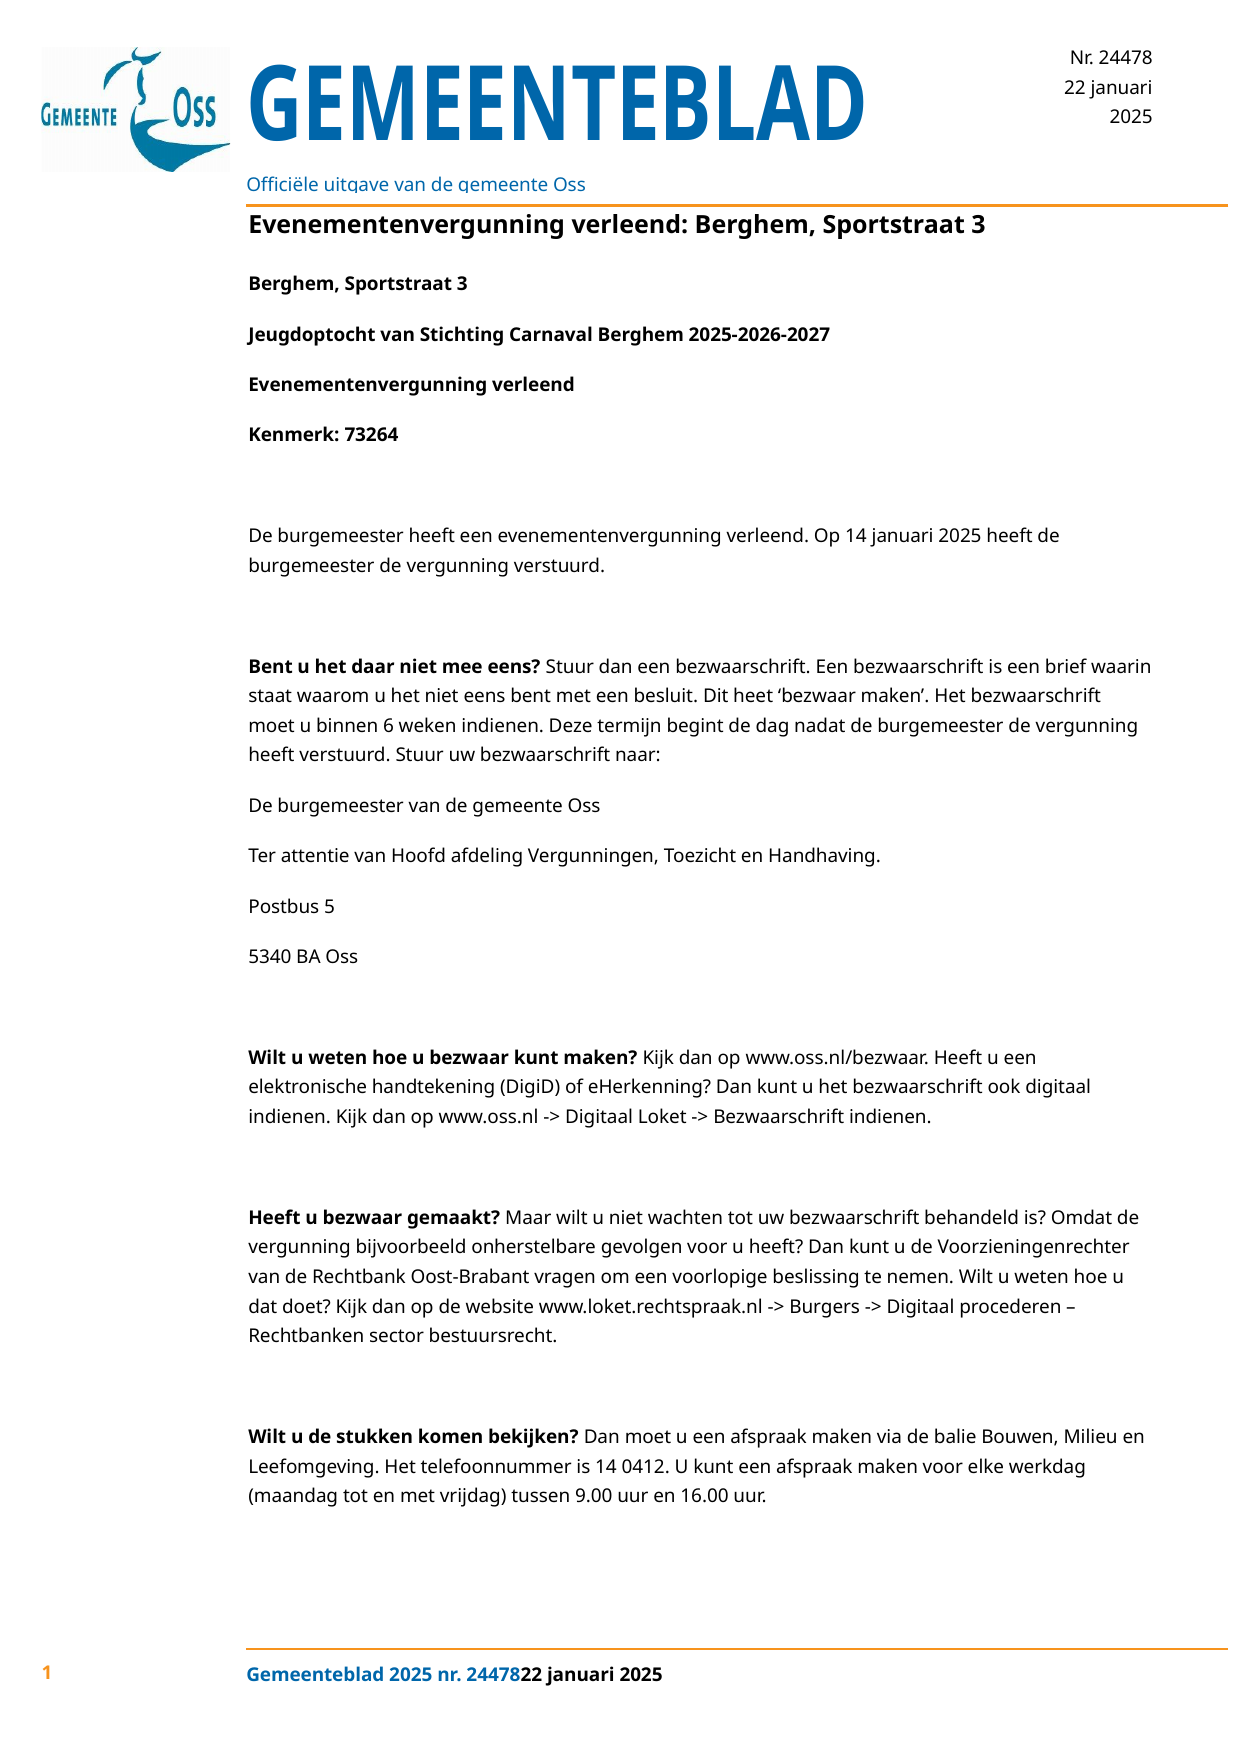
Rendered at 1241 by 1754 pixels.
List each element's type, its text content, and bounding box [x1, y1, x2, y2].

text Evenementenvergunning verleend: Berghem, Sportstraat 3 [248, 207, 1152, 241]
text Jeugdoptocht van Stichting Carnaval Berghem 2025-2026-2027 [248, 321, 1152, 346]
text Heeft u bezwaar gemaakt? Maar wilt u niet wachten tot uw bezwaarschrift behandeld is? Omdat de vergunning bijvoorbeeld onherstelbare gevolgen voor u heeft? Dan kunt u de Voorzieningenrechter van de Rechtbank Oost-Brabant vragen om een voorlopige beslissing te nemen. Wilt u weten hoe u dat doet? Kijk dan op de website www.loket.rechtspraak.nl -> Burgers -> Digitaal procederen – Rechtbanken sector bestuursrecht. [248, 1204, 1152, 1348]
text Kenmerk: 73264 [248, 422, 1152, 447]
text Bent u het daar niet mee eens? Stuur dan een bezwaarschrift. Een bezwaarschrift is een brief waarin staat waarom u het niet eens bent met een besluit. Dit heet ‘bezwaar maken’. Het bezwaarschrift moet u binnen 6 weken indienen. Deze termijn begint de dag nadat de burgemeester de vergunning heeft verstuurd. Stuur uw bezwaarschrift naar: [248, 653, 1152, 767]
text Postbus 5 [248, 893, 1152, 918]
text 5340 BA Oss [248, 943, 1152, 969]
text Evenementenvergunning verleend [248, 371, 1152, 397]
text De burgemeester van de gemeente Oss [248, 792, 1152, 818]
text Wilt u weten hoe u bezwaar kunt maken? Kijk dan op www.oss.nl/bezwaar. Heeft u een elektronische handtekening (DigiD) of eHerkenning? Dan kunt u het bezwaarschrift ook digitaal indienen. Kijk dan op www.oss.nl -> Digitaal Loket -> Bezwaarschrift indienen. [248, 1044, 1152, 1129]
text Ter attentie van Hoofd afdeling Vergunningen, Toezicht en Handhaving. [248, 842, 1152, 868]
picture [41, 47, 231, 172]
text De burgemeester heeft een evenementenvergunning verleend. Op 14 januari 2025 heeft de burgemeester de vergunning verstuurd. [248, 522, 1152, 578]
text Berghem, Sportstraat 3 [248, 270, 1152, 296]
text Wilt u de stukken komen bekijken? Dan moet u een afspraak maken via de balie Bouwen, Milieu en Leefomgeving. Het telefoonnummer is 14 0412. U kunt een afspraak maken voor elke werkdag (maandag tot en met vrijdag) tussen 9.00 uur en 16.00 uur. [248, 1423, 1152, 1508]
